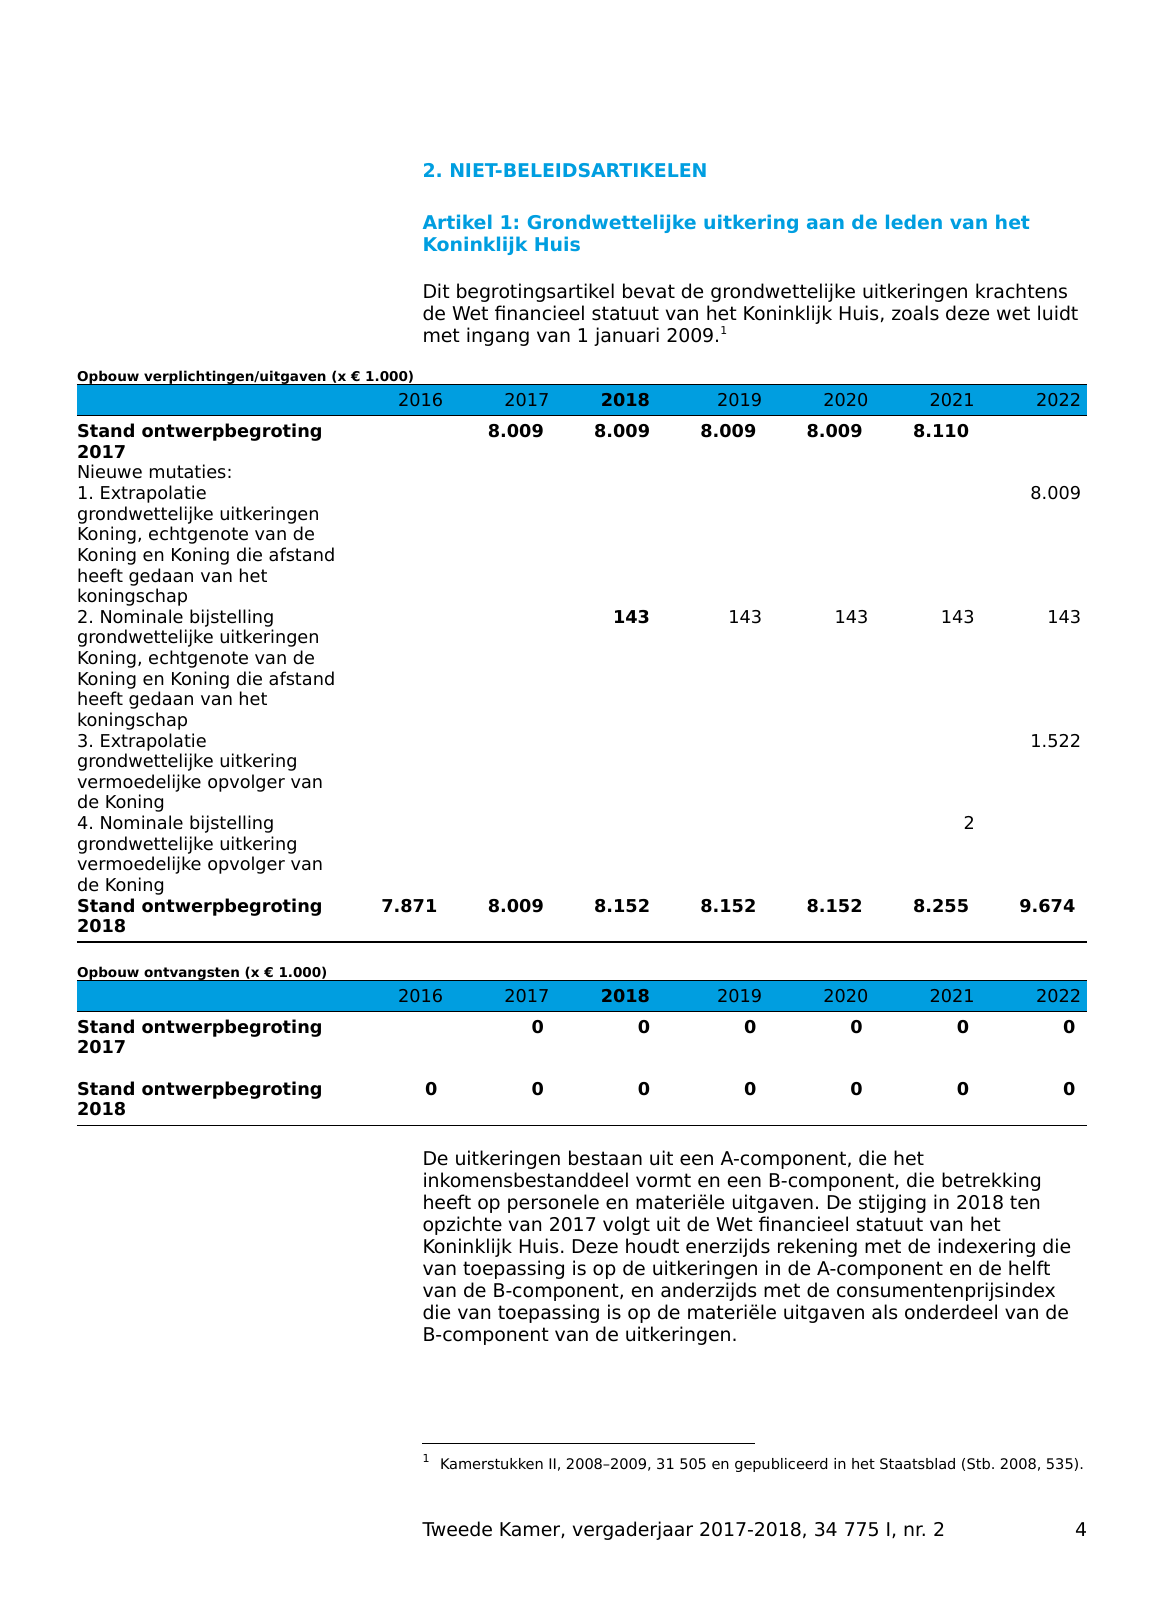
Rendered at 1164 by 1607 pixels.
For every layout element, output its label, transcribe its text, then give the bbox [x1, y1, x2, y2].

table_cell [661, 813, 768, 896]
table_cell [874, 483, 980, 607]
table_cell [661, 483, 768, 607]
table_cell 8.009 [661, 416, 768, 462]
table_cell 0 [874, 1079, 980, 1125]
table_cell 143 [768, 607, 874, 731]
table_cell 8.152 [555, 896, 661, 941]
table_cell 8.009 [449, 896, 555, 941]
table_cell [449, 731, 555, 813]
table_cell 2021 [874, 981, 980, 1011]
table_cell 1. Extrapolatie grondwettelijke uitkeringen Koning, echtgenote van de Koning en Koning die afstand heeft gedaan van het koningschap [77, 483, 342, 607]
table_cell 0 [661, 1012, 768, 1058]
table_cell Stand ontwerpbegroting 2017 [77, 416, 342, 462]
table_cell [555, 463, 661, 483]
table_cell 2016 [343, 385, 449, 415]
subtitle 2. NIET-BELEIDSARTIKELEN [422, 160, 1087, 182]
table_header Opbouw verplichtingen/uitgaven (x € 1.000) [77, 369, 1087, 384]
table_cell [874, 731, 980, 813]
table_cell [449, 607, 555, 731]
table_cell 0 [980, 1079, 1087, 1125]
table_cell [661, 463, 768, 483]
table_cell 8.152 [768, 896, 874, 941]
table_cell 0 [661, 1079, 768, 1125]
table_cell [768, 463, 874, 483]
table_cell 0 [768, 1012, 874, 1058]
table_cell 2020 [768, 385, 874, 415]
subtitle Artikel 1: Grondwettelijke uitkering aan de leden van het Koninklijk Huis [422, 212, 1087, 256]
table_cell [343, 813, 449, 896]
table_cell 2 [874, 813, 980, 896]
table_cell 143 [661, 607, 768, 731]
table_cell 8.009 [555, 416, 661, 462]
table_cell [343, 483, 449, 607]
table_cell [343, 1012, 449, 1058]
table_cell 2022 [980, 385, 1087, 415]
table_cell [449, 1058, 555, 1079]
table_cell [555, 731, 661, 813]
table_cell 8.255 [874, 896, 980, 941]
table_cell [980, 813, 1087, 896]
table_cell 2020 [768, 981, 874, 1011]
table_cell [343, 731, 449, 813]
table_cell [77, 385, 342, 415]
table_cell 143 [874, 607, 980, 731]
table_cell [449, 483, 555, 607]
table_header Opbouw ontvangsten (x € 1.000) [77, 964, 1087, 980]
table_cell 143 [980, 607, 1087, 731]
table_cell [77, 1058, 342, 1079]
table_cell [343, 416, 449, 462]
table_cell 3. Extrapolatie grondwettelijke uitkering vermoedelijke opvolger van de Koning [77, 731, 342, 813]
table_cell [343, 463, 449, 483]
table_cell 1.522 [980, 731, 1087, 813]
table_cell [555, 813, 661, 896]
table_cell [980, 1058, 1087, 1079]
table_cell 8.009 [449, 416, 555, 462]
table_cell 0 [555, 1079, 661, 1125]
table_cell [555, 483, 661, 607]
table_cell 2017 [449, 981, 555, 1011]
text De uitkeringen bestaan uit een A-component, die het inkomensbestanddeel vormt en een B-component, die betrekking heeft op personele en materiële uitgaven. De stijging in 2018 ten opzichte van 2017 volgt uit de Wet financieel statuut van het Koninklijk Huis. Deze houdt enerzijds rekening met de indexering die van toepassing is op de uitkeringen in de A-component en de helft van de B-component, en anderzijds met de consumentenprijsindex die van toepassing is op de materiële uitgaven als onderdeel van de B-component van de uitkeringen. [422, 1148, 1087, 1346]
table_cell [343, 1058, 449, 1079]
table_cell Stand ontwerpbegroting 2017 [77, 1012, 342, 1058]
table_cell [77, 981, 342, 1011]
table_cell 2022 [980, 981, 1087, 1011]
table_cell [449, 813, 555, 896]
table_cell [555, 1058, 661, 1079]
table_cell 0 [343, 1079, 449, 1125]
table_cell 8.009 [768, 416, 874, 462]
text Dit begrotingsartikel bevat de grondwettelijke uitkeringen krachtens de Wet financieel statuut van het Koninklijk Huis, zoals deze wet luidt met ingang van 1 januari 2009. [422, 281, 1087, 347]
table_cell 0 [768, 1079, 874, 1125]
table_cell 7.871 [343, 896, 449, 941]
table_cell 2017 [449, 385, 555, 415]
table_cell 2. Nominale bijstelling grondwettelijke uitkeringen Koning, echtgenote van de Koning en Koning die afstand heeft gedaan van het koningschap [77, 607, 342, 731]
table_cell 143 [555, 607, 661, 731]
table_cell Stand ontwerpbegroting 2018 [77, 1079, 342, 1125]
table_cell [661, 1058, 768, 1079]
table_cell 4. Nominale bijstelling grondwettelijke uitkering vermoedelijke opvolger van de Koning [77, 813, 342, 896]
table_cell [661, 731, 768, 813]
table_cell 2016 [343, 981, 449, 1011]
table_cell 8.152 [661, 896, 768, 941]
table_cell [768, 731, 874, 813]
table_cell Stand ontwerpbegroting 2018 [77, 896, 342, 941]
table_cell [874, 1058, 980, 1079]
table_cell [980, 416, 1087, 462]
table_cell 8.110 [874, 416, 980, 462]
table_cell 9.674 [980, 896, 1087, 941]
table_cell 0 [980, 1012, 1087, 1058]
table_cell [980, 463, 1087, 483]
table_cell 2021 [874, 385, 980, 415]
table_cell 0 [874, 1012, 980, 1058]
table_cell [768, 1058, 874, 1079]
table_cell [768, 813, 874, 896]
table_cell 2018 [555, 385, 661, 415]
table_cell [768, 483, 874, 607]
table_cell [449, 463, 555, 483]
table_cell 0 [449, 1012, 555, 1058]
table_cell [874, 463, 980, 483]
table_cell 8.009 [980, 483, 1087, 607]
table_cell 2019 [661, 981, 768, 1011]
table_cell 0 [555, 1012, 661, 1058]
table_cell [343, 607, 449, 731]
text Kamerstukken II, 2008–2009, 31 505 en gepubliceerd in het Staatsblad (Stb. 2008, 535). [422, 1452, 1087, 1474]
table_cell 2018 [555, 981, 661, 1011]
table_cell 0 [449, 1079, 555, 1125]
table_cell 2019 [661, 385, 768, 415]
table_cell Nieuwe mutaties: [77, 463, 342, 483]
